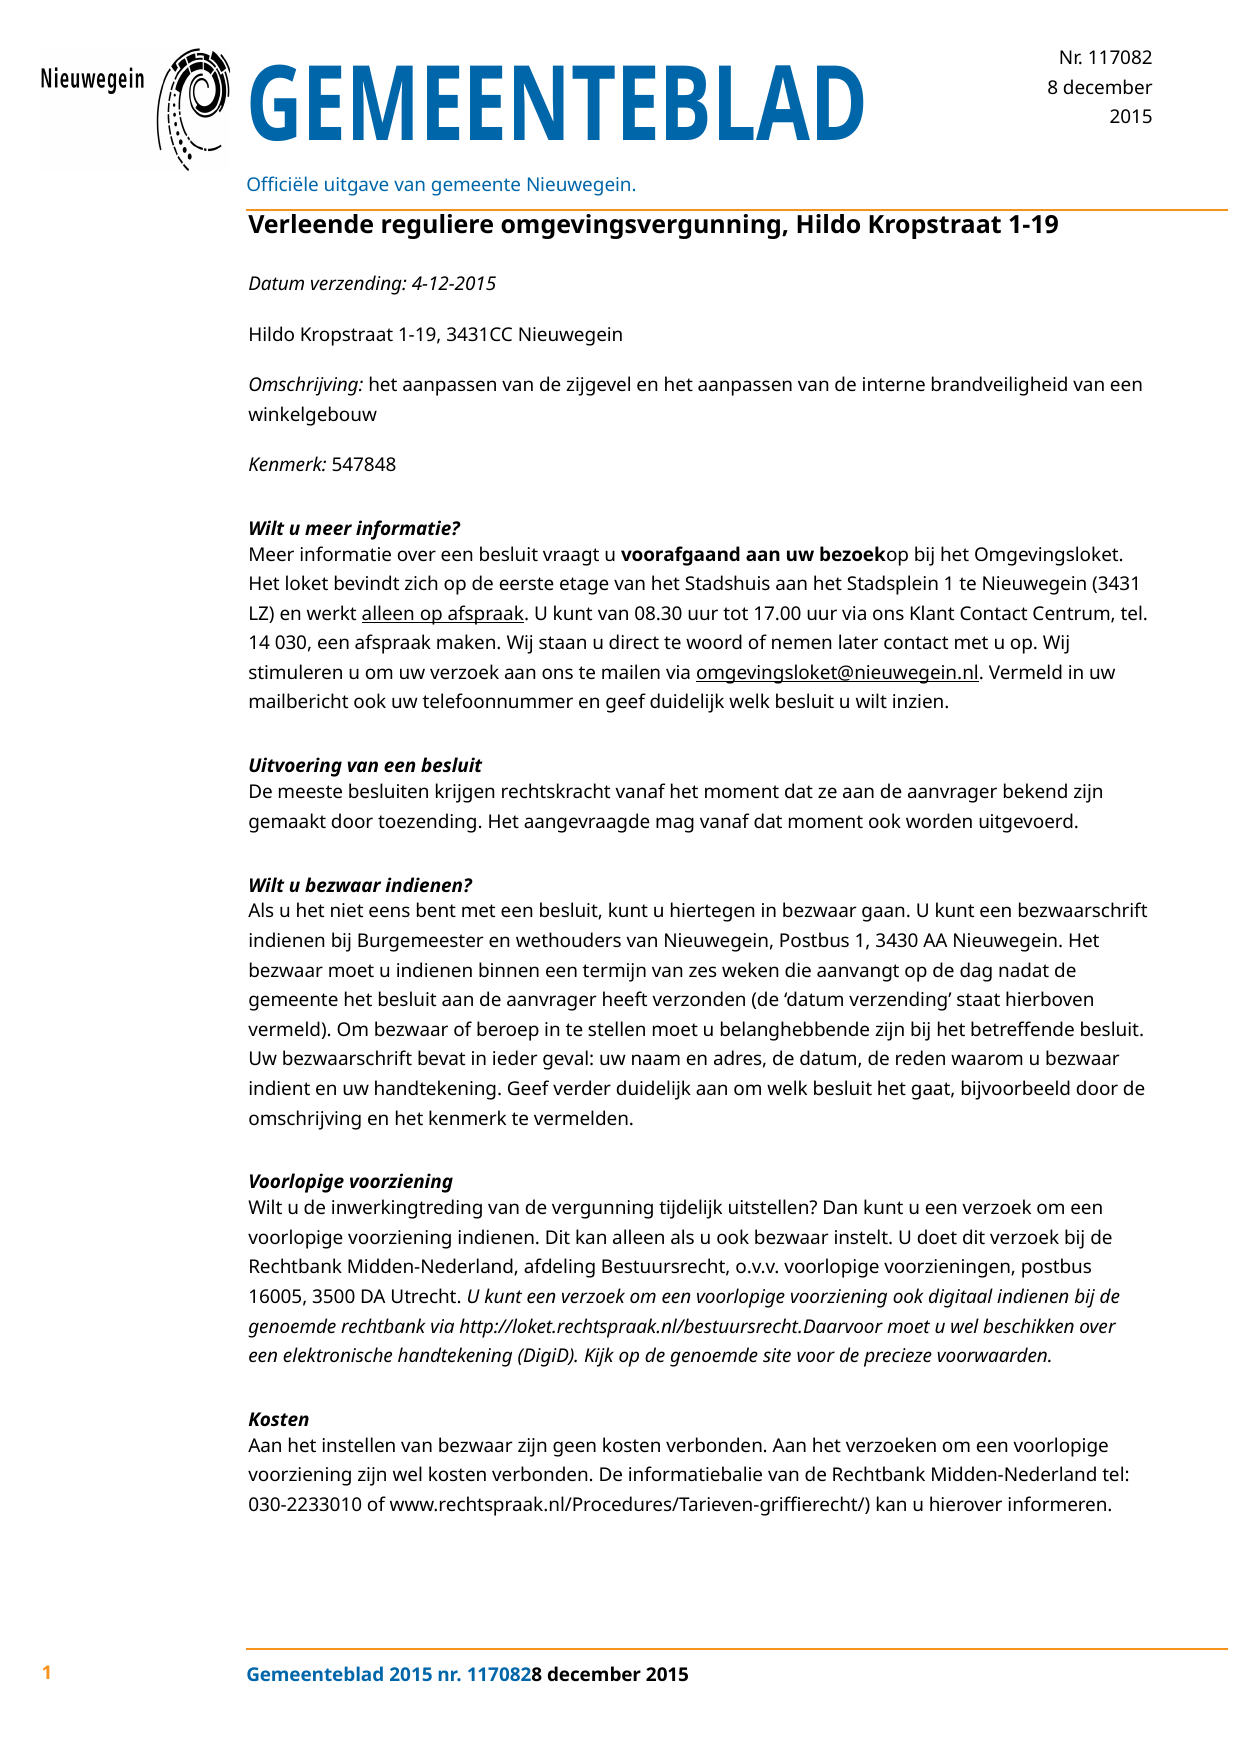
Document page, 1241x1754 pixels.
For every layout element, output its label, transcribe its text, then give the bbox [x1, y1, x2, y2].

text Aan het instellen van bezwaar zijn geen kosten verbonden. Aan het verzoeken om een voorlopige voorziening zijn wel kosten verbonden. De informatiebalie van de Rechtbank Midden-Nederland tel: 030-2233010 of www.rechtspraak.nl/Procedures/Tarieven-griffierecht/) kan u hierover informeren. [248, 1432, 1152, 1517]
text Uitvoering van een besluit [248, 753, 1152, 778]
text Datum verzending: 4-12-2015 [248, 270, 1152, 296]
text Hildo Kropstraat 1-19, 3431CC Nieuwegein [248, 321, 1152, 346]
text Verleende reguliere omgevingsvergunning, Hildo Kropstraat 1-19 [248, 211, 1152, 241]
text Omschrijving: het aanpassen van de zijgevel en het aanpassen van de interne brandveiligheid van een winkelgebouw [248, 371, 1152, 426]
text Kosten [248, 1406, 1152, 1432]
text Wilt u bezwaar indienen? [248, 872, 1152, 898]
text Wilt u meer informatie? [248, 515, 1152, 541]
text Wilt u de inwerkingtreding van de vergunning tijdelijk uitstellen? Dan kunt u een verzoek om een voorlopige voorziening indienen. Dit kan alleen als u ook bezwaar instelt. U doet dit verzoek bij de Rechtbank Midden-Nederland, afdeling Bestuursrecht, o.v.v. voorlopige voorzieningen, postbus 16005, 3500 DA Utrecht. U kunt een verzoek om een voorlopige voorziening ook digitaal indienen bij de genoemde rechtbank via http://loket.rechtspraak.nl/bestuursrecht.Daarvoor moet u wel beschikken over een elektronische handtekening (DigiD). Kijk op de genoemde site voor de precieze voorwaarden. [248, 1194, 1152, 1368]
text Kenmerk: 547848 [248, 451, 1152, 477]
text Voorlopige voorziening [248, 1169, 1152, 1194]
picture [41, 47, 231, 172]
text De meeste besluiten krijgen rechtskracht vanaf het moment dat ze aan de aanvrager bekend zijn gemaakt door toezending. Het aangevraagde mag vanaf dat moment ook worden uitgevoerd. [248, 778, 1152, 834]
text Meer informatie over een besluit vraagt u voorafgaand aan uw bezoekop bij het Omgevingsloket. Het loket bevindt zich op de eerste etage van het Stadshuis aan het Stadsplein 1 te Nieuwegein (3431 LZ) en werkt alleen op afspraak. U kunt van 08.30 uur tot 17.00 uur via ons Klant Contact Centrum, tel. 14 030, een afspraak maken. Wij staan u direct te woord of nemen later contact met u op. Wij stimuleren u om uw verzoek aan ons te mailen via omgevingsloket@nieuwegein.nl. Vermeld in uw mailbericht ook uw telefoonnummer en geef duidelijk welk besluit u wilt inzien. [248, 541, 1152, 714]
text Als u het niet eens bent met een besluit, kunt u hiertegen in bezwaar gaan. U kunt een bezwaarschrift indienen bij Burgemeester en wethouders van Nieuwegein, Postbus 1, 3430 AA Nieuwegein. Het bezwaar moet u indienen binnen een termijn van zes weken die aanvangt op de dag nadat de gemeente het besluit aan de aanvrager heeft verzonden (de ‘datum verzending’ staat hierboven vermeld). Om bezwaar of beroep in te stellen moet u belanghebbende zijn bij het betreffende besluit. Uw bezwaarschrift bevat in ieder geval: uw naam en adres, de datum, de reden waarom u bezwaar indient en uw handtekening. Geef verder duidelijk aan om welk besluit het gaat, bijvoorbeeld door de omschrijving en het kenmerk te vermelden. [248, 898, 1152, 1131]
